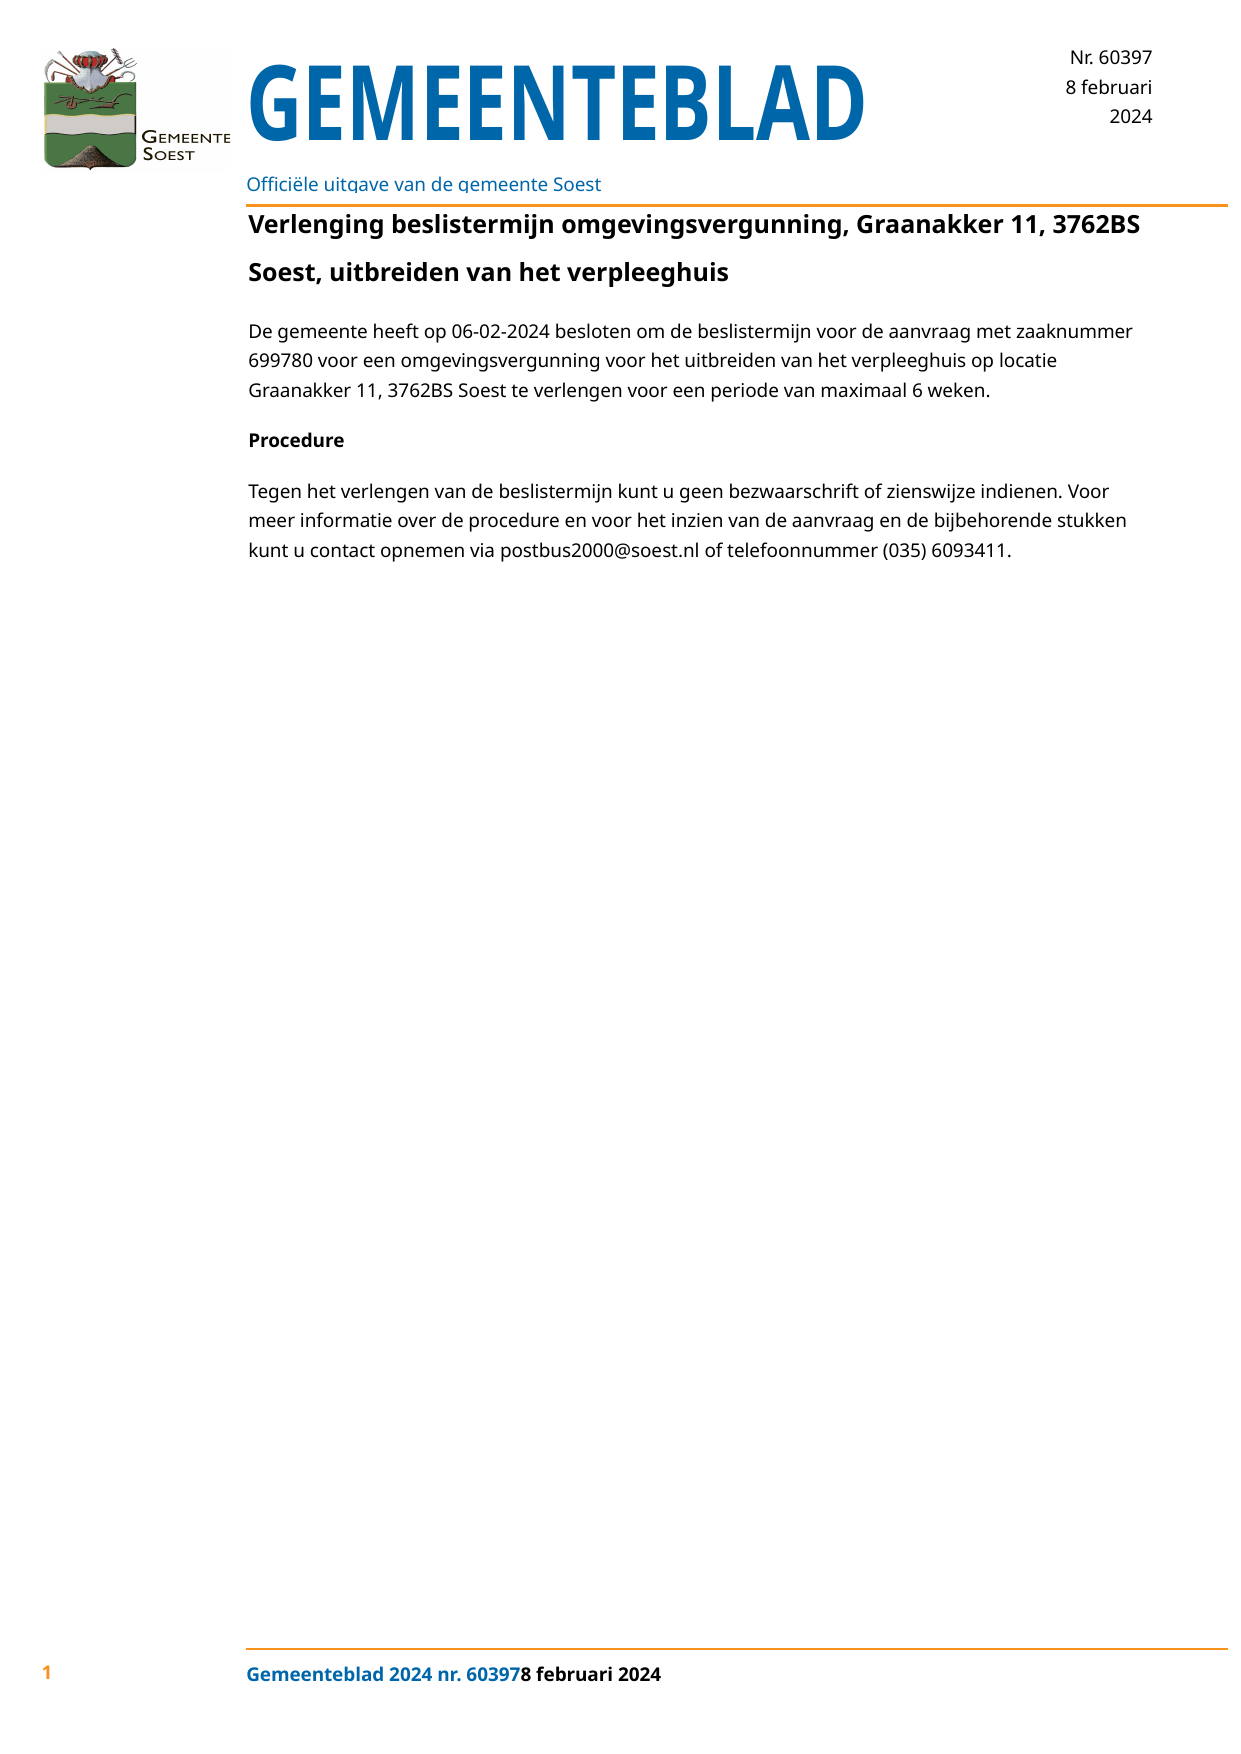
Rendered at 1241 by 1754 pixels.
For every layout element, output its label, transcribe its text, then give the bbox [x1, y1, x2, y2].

text Verlenging beslistermijn omgevingsvergunning, Graanakker 11, 3762BS Soest, uitbreiden van het verpleeghuis [248, 207, 1152, 288]
picture [41, 47, 231, 172]
text Tegen het verlengen van de beslistermijn kunt u geen bezwaarschrift of zienswijze indienen. Voor meer informatie over de procedure en voor het inzien van de aanvraag en de bijbehorende stukken kunt u contact opnemen via postbus2000@soest.nl of telefoonnummer (035) 6093411. [248, 478, 1152, 563]
text De gemeente heeft op 06-02-2024 besloten om de beslistermijn voor de aanvraag met zaaknummer 699780 voor een omgevingsvergunning voor het uitbreiden van het verpleeghuis op locatie Graanakker 11, 3762BS Soest te verlengen voor een periode van maximaal 6 weken. [248, 318, 1152, 403]
text Procedure [248, 427, 1152, 453]
